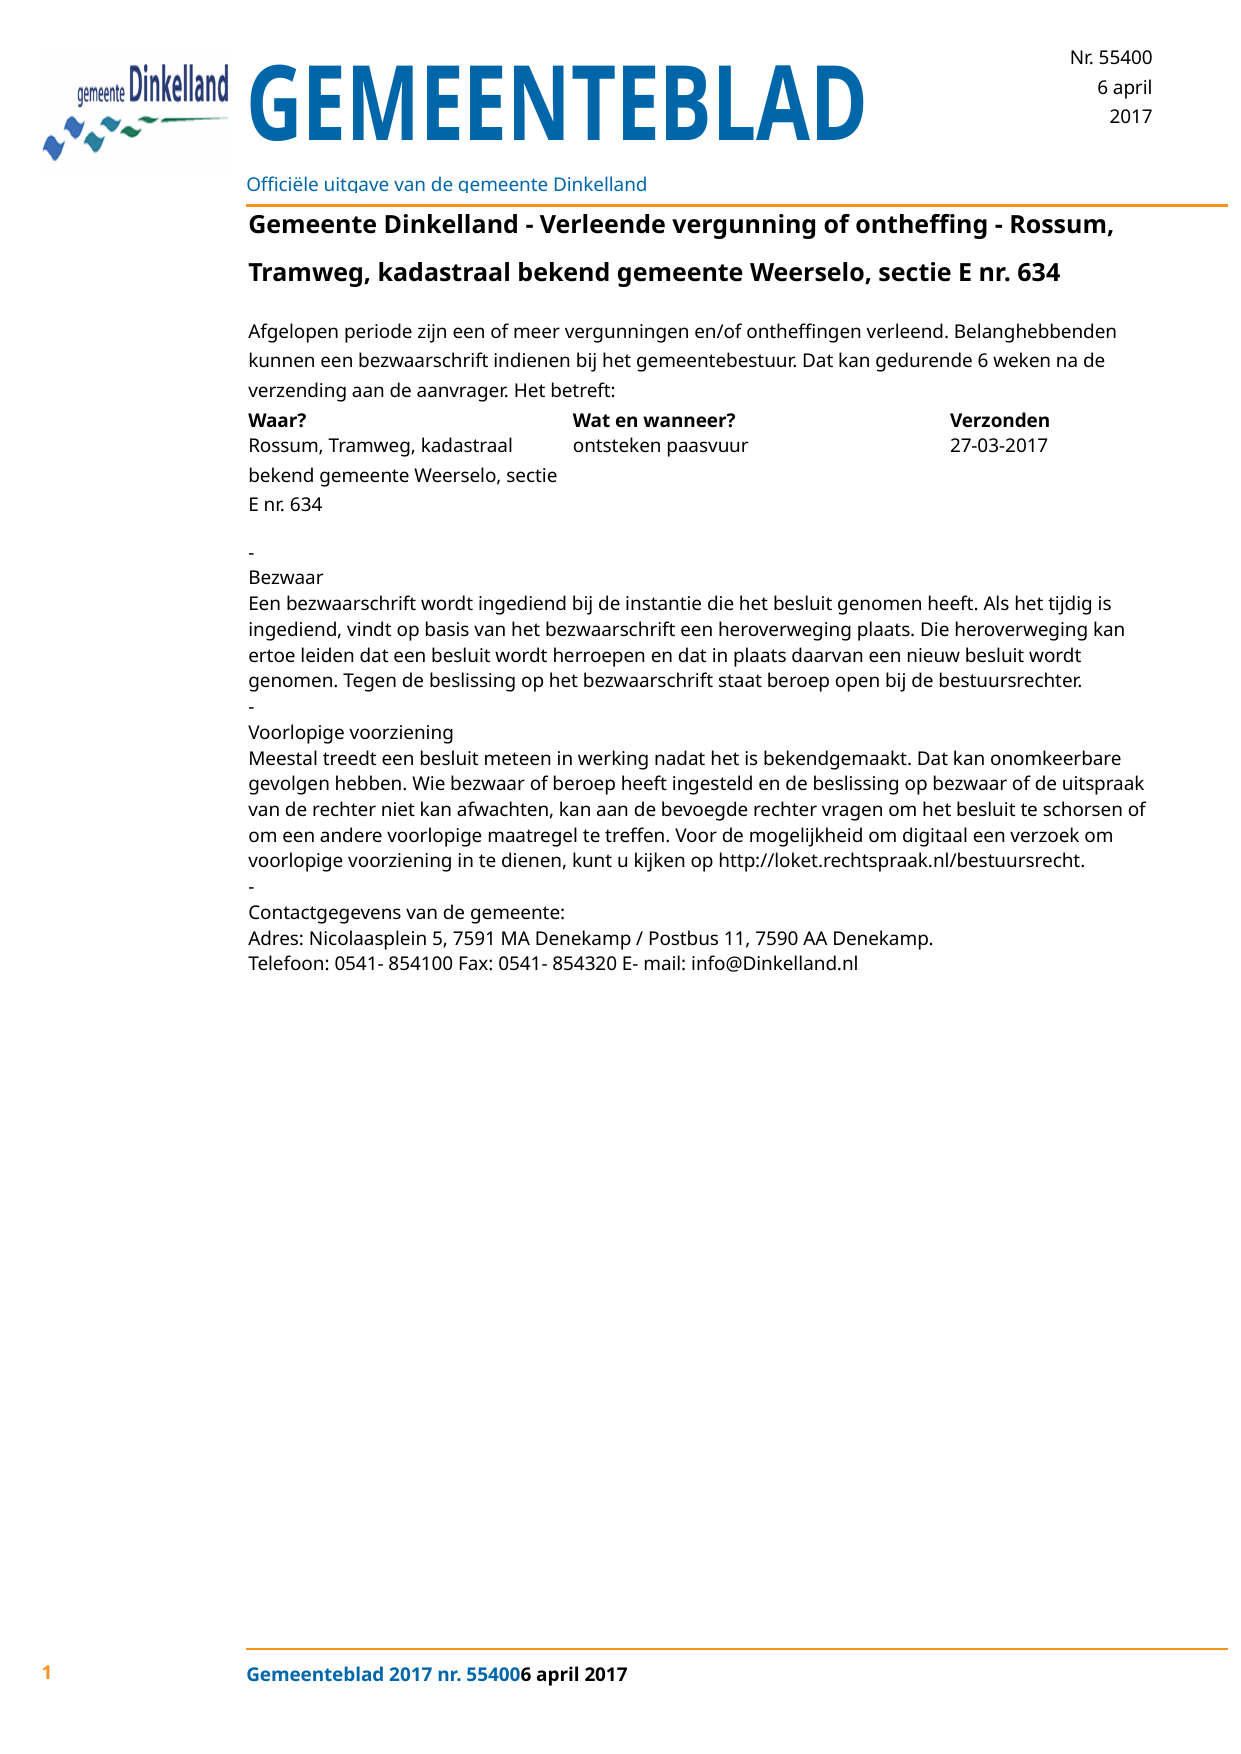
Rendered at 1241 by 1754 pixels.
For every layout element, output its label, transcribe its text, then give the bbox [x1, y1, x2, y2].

table_header Verzonden [950, 407, 1152, 432]
text Adres: Nicolaasplein 5, 7591 MA Denekamp / Postbus 11, 7590 AA Denekamp. [248, 925, 1152, 951]
table_cell 27-03-2017 [950, 433, 1152, 517]
text Voorlopige voorziening [248, 719, 1152, 745]
table_cell Rossum, Tramweg, kadastraal bekend gemeente Weerselo, sectie E nr. 634 [248, 433, 573, 517]
text Een bezwaarschrift wordt ingediend bij de instantie die het besluit genomen heeft. Als het tijdig is ingediend, vindt op basis van het bezwaarschrift een heroverweging plaats. Die heroverweging kan ertoe leiden dat een besluit wordt herroepen en dat in plaats daarvan een nieuw besluit wordt genomen. Tegen de beslissing op het bezwaarschrift staat beroep open bij de bestuursrechter. [248, 590, 1152, 693]
picture [41, 47, 231, 172]
text - [248, 693, 1152, 719]
text - [248, 539, 1152, 564]
table_header Waar? [248, 407, 573, 432]
text Afgelopen periode zijn een of meer vergunningen en/of ontheffingen verleend. Belanghebbenden kunnen een bezwaarschrift indienen bij het gemeentebestuur. Dat kan gedurende 6 weken na de verzending aan de aanvrager. Het betreft: [248, 318, 1152, 403]
text - [248, 873, 1152, 899]
text Bezwaar [248, 564, 1152, 590]
table_header Wat en wanneer? [573, 407, 950, 432]
table_cell ontsteken paasvuur [573, 433, 950, 517]
text Meestal treedt een besluit meteen in werking nadat het is bekendgemaakt. Dat kan onomkeerbare gevolgen hebben. Wie bezwaar of beroep heeft ingesteld en de beslissing op bezwaar of de uitspraak van de rechter niet kan afwachten, kan aan de bevoegde rechter vragen om het besluit te schorsen of om een andere voorlopige maatregel te treffen. Voor de mogelijkheid om digitaal een verzoek om voorlopige voorziening in te dienen, kunt u kijken op http://loket.rechtspraak.nl/bestuursrecht. [248, 745, 1152, 873]
text Contactgegevens van de gemeente: [248, 899, 1152, 925]
text Telefoon: 0541- 854100 Fax: 0541- 854320 E- mail: info@Dinkelland.nl [248, 951, 1152, 976]
text Gemeente Dinkelland - Verleende vergunning of ontheffing - Rossum, Tramweg, kadastraal bekend gemeente Weerselo, sectie E nr. 634 [248, 207, 1152, 288]
